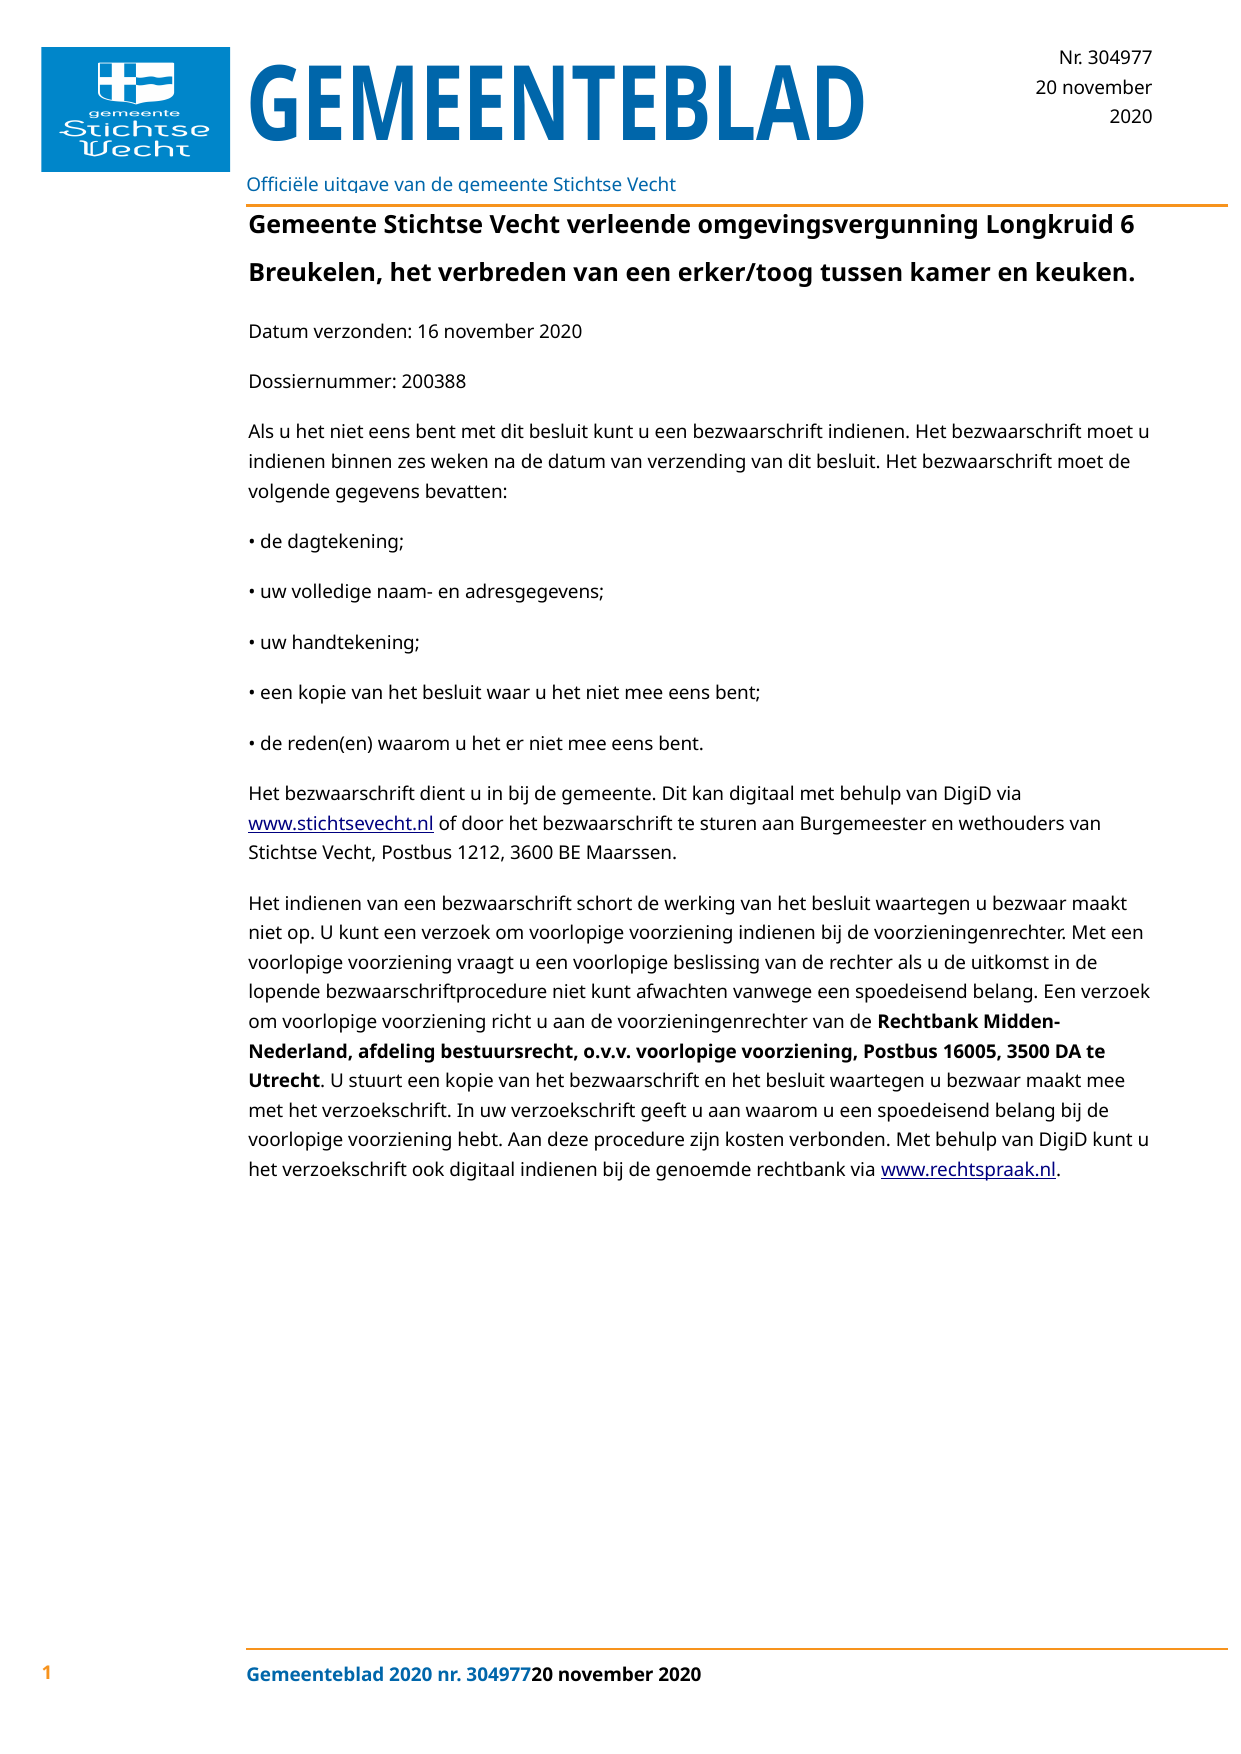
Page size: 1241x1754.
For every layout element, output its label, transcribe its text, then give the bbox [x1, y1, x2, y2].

picture [137, 63, 174, 103]
text Datum verzonden: 16 november 2020 [248, 318, 1152, 344]
text • uw volledige naam- en adresgegevens; [248, 579, 1152, 604]
text Het indienen van een bezwaarschrift schort de werking van het besluit waartegen u bezwaar maakt niet op. U kunt een verzoek om voorlopige voorziening indienen bij de voorzieningenrechter. Met een voorlopige voorziening vraagt u een voorlopige beslissing van de rechter als u de uitkomst in de lopende bezwaarschriftprocedure niet kunt afwachten vanwege een spoedeisend belang. Een verzoek om voorlopige voorziening richt u aan de voorzieningenrechter van de Rechtbank Midden-Nederland, afdeling bestuursrecht, o.v.v. voorlopige voorziening, Postbus 16005, 3500 DA te Utrecht. U stuurt een kopie van het bezwaarschrift en het besluit waartegen u bezwaar maakt mee met het verzoekschrift. In uw verzoekschrift geeft u aan waarom u een spoedeisend belang bij de voorlopige voorziening hebt. Aan deze procedure zijn kosten verbonden. Met behulp van DigiD kunt u het verzoekschrift ook digitaal indienen bij de genoemde rechtbank via www.rechtspraak.nl. [248, 890, 1152, 1182]
text Als u het niet eens bent met dit besluit kunt u een bezwaarschrift indienen. Het bezwaarschrift moet u indienen binnen zes weken na de datum van verzending van dit besluit. Het bezwaarschrift moet de volgende gegevens bevatten: [248, 419, 1152, 504]
text Het bezwaarschrift dient u in bij de gemeente. Dit kan digitaal met behulp van DigiD via www.stichtsevecht.nl of door het bezwaarschrift te sturen aan Burgemeester en wethouders van Stichtse Vecht, Postbus 1212, 3600 BE Maarssen. [248, 780, 1152, 865]
text • de reden(en) waarom u het er niet mee eens bent. [248, 730, 1152, 756]
text Dossiernummer: 200388 [248, 368, 1152, 394]
picture [99, 63, 135, 101]
text • de dagtekening; [248, 528, 1152, 554]
text • uw handtekening; [248, 629, 1152, 655]
text • een kopie van het besluit waar u het niet mee eens bent; [248, 679, 1152, 705]
text Gemeente Stichtse Vecht verleende omgevingsvergunning Longkruid 6 Breukelen, het verbreden van een erker/toog tussen kamer en keuken. [248, 207, 1152, 288]
